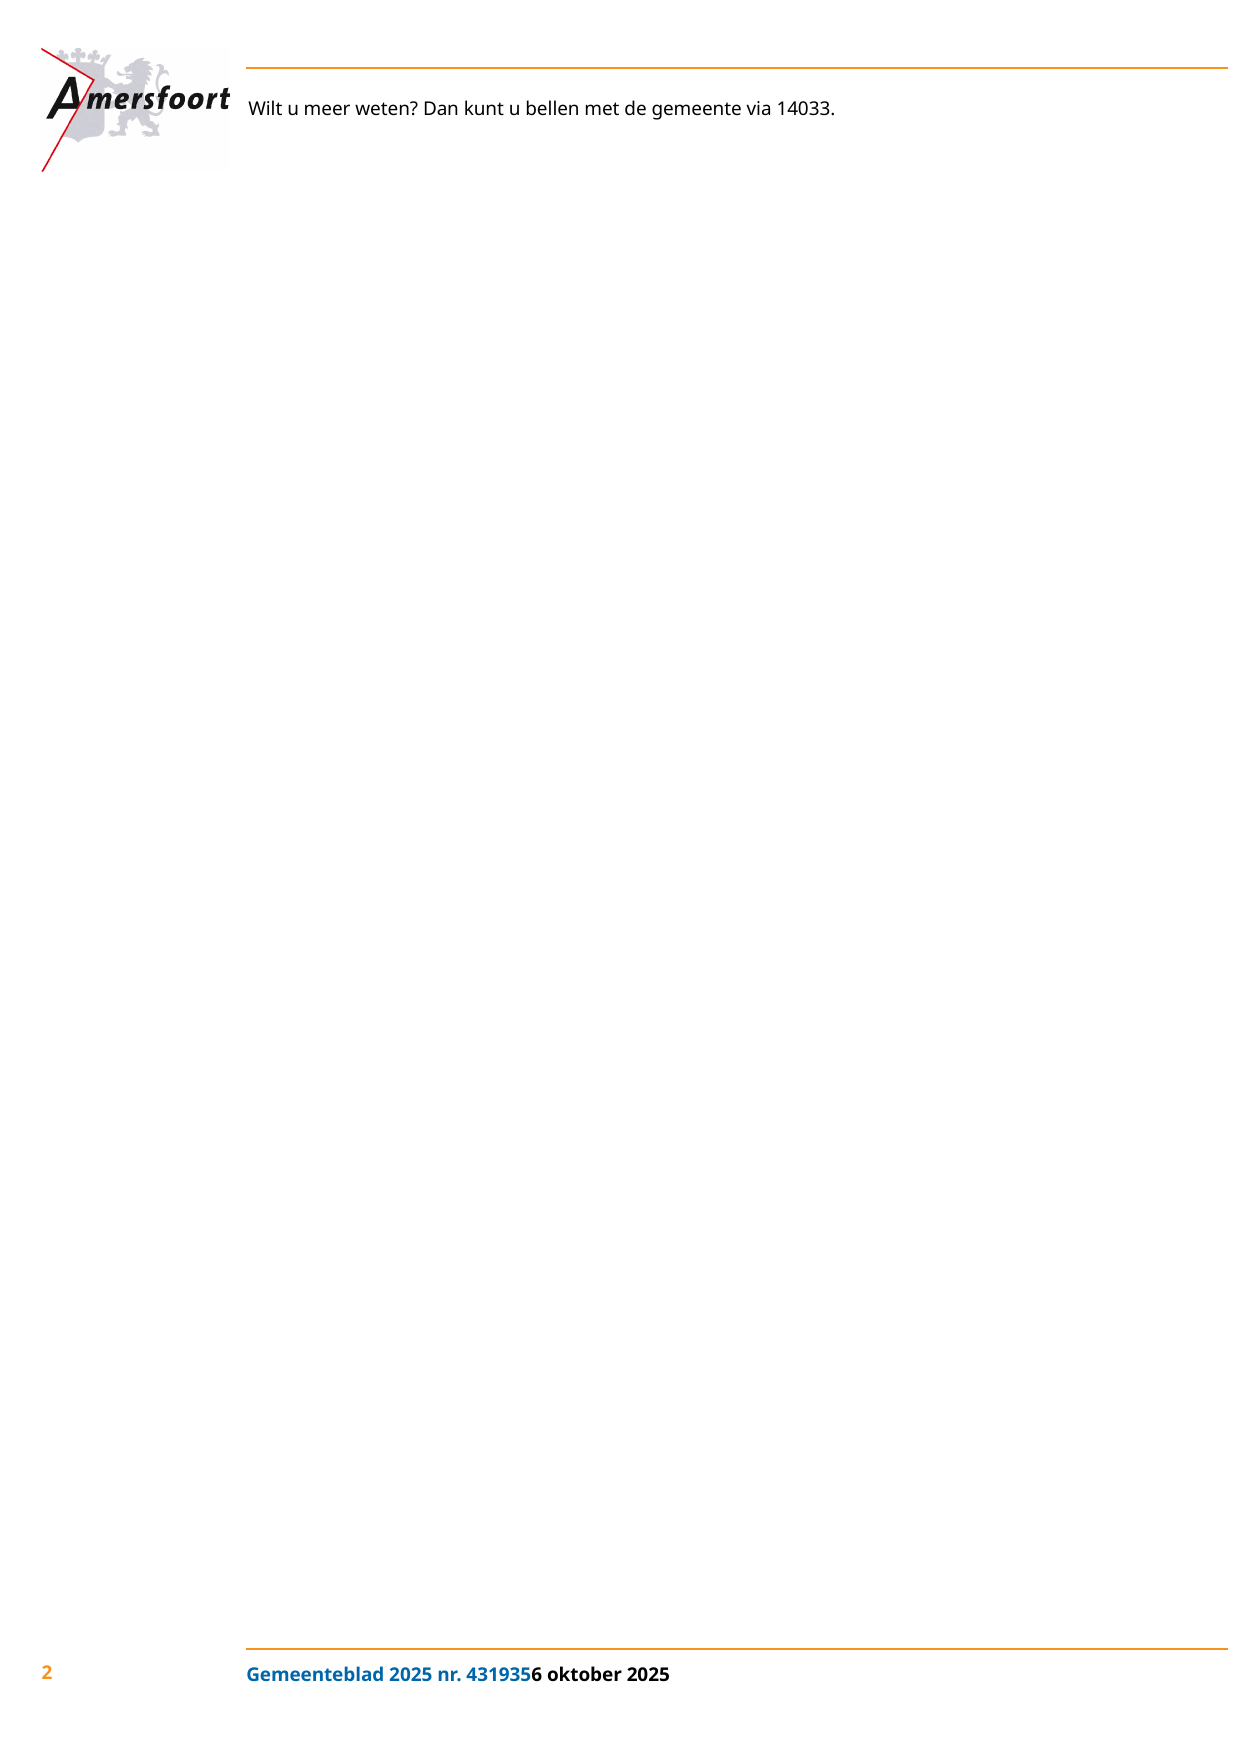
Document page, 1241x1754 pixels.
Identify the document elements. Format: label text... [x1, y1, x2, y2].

picture [41, 47, 231, 172]
text Wilt u meer weten? Dan kunt u bellen met de gemeente via 14033. [248, 95, 1152, 121]
